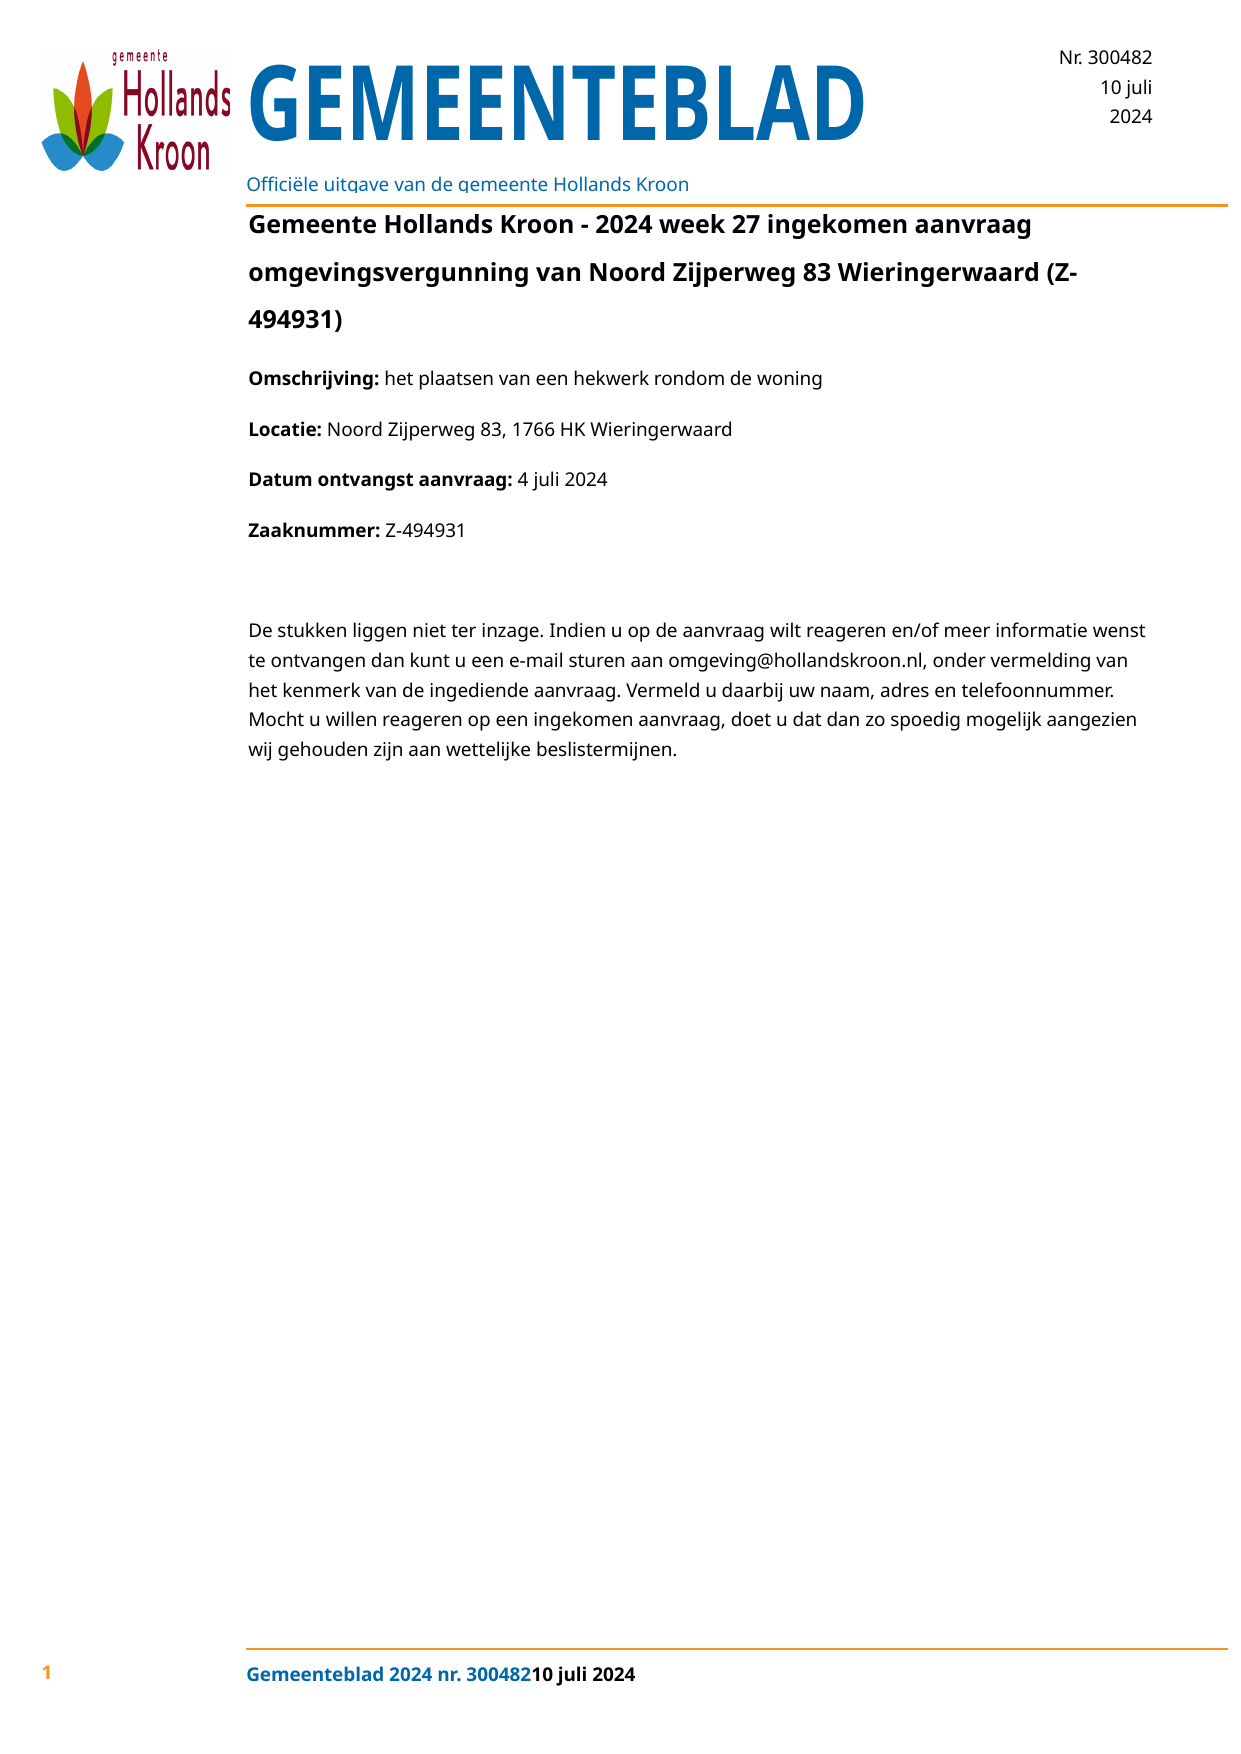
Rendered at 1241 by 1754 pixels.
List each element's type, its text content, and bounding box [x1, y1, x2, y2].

text Datum ontvangst aanvraag: 4 juli 2024 [248, 466, 1152, 492]
text Omschrijving: het plaatsen van een hekwerk rondom de woning [248, 366, 1152, 391]
picture [41, 47, 231, 172]
text Gemeente Hollands Kroon - 2024 week 27 ingekomen aanvraag omgevingsvergunning van Noord Zijperweg 83 Wieringerwaard (Z-494931) [248, 207, 1152, 336]
text De stukken liggen niet ter inzage. Indien u op de aanvraag wilt reageren en/of meer informatie wenst te ontvangen dan kunt u een e-mail sturen aan omgeving@hollandskroon.nl, onder vermelding van het kenmerk van de ingediende aanvraag. Vermeld u daarbij uw naam, adres en telefoonnummer. Mocht u willen reageren op een ingekomen aanvraag, doet u dat dan zo spoedig mogelijk aangezien wij gehouden zijn aan wettelijke beslistermijnen. [248, 618, 1152, 762]
text Locatie: Noord Zijperweg 83, 1766 HK Wieringerwaard [248, 416, 1152, 442]
text Zaaknummer: Z-494931 [248, 517, 1152, 542]
